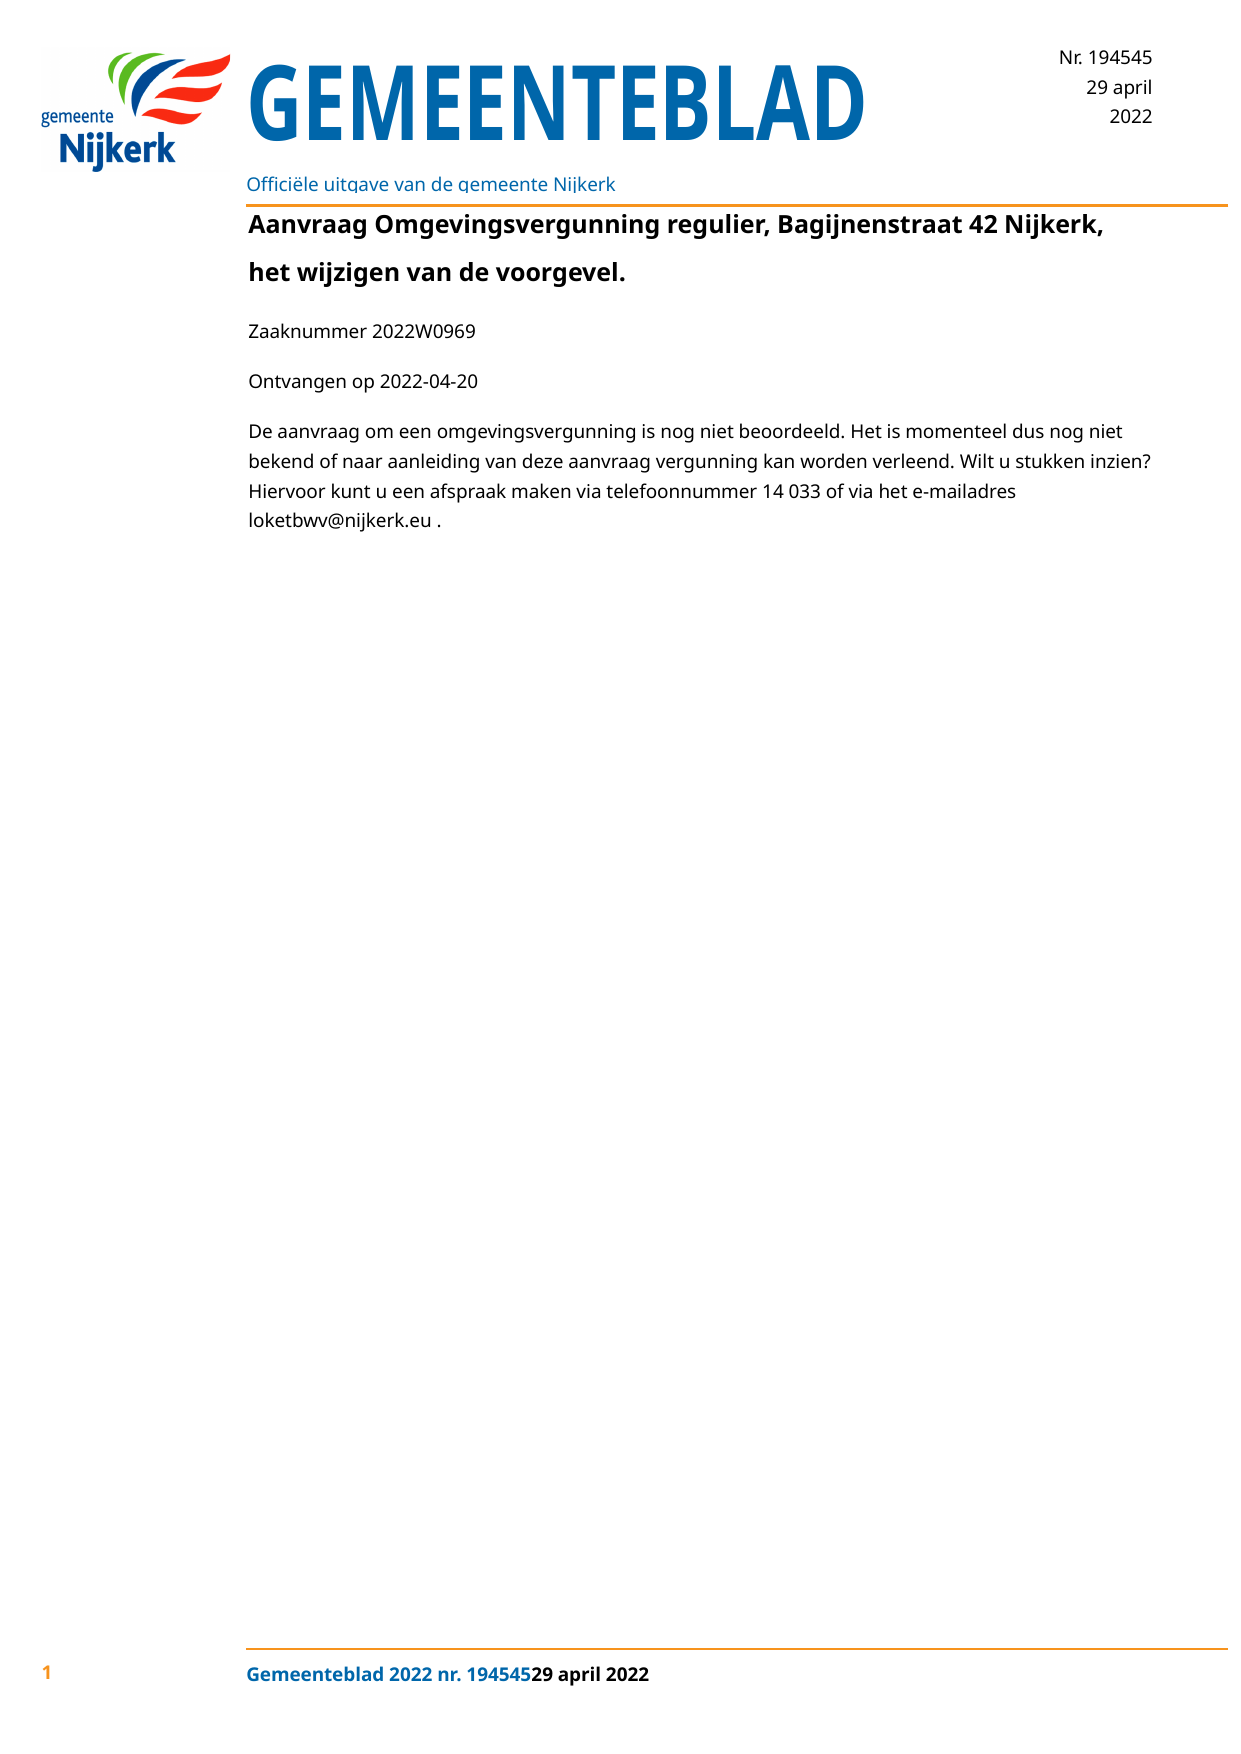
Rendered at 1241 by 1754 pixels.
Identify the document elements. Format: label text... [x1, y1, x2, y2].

text De aanvraag om een omgevingsvergunning is nog niet beoordeeld. Het is momenteel dus nog niet bekend of naar aanleiding van deze aanvraag vergunning kan worden verleend. Wilt u stukken inzien? Hiervoor kunt u een afspraak maken via telefoonnummer 14 033 of via het e-mailadres loketbwv@nijkerk.eu . [248, 419, 1152, 533]
text Ontvangen op 2022-04-20 [248, 368, 1152, 394]
picture [41, 47, 231, 172]
text Zaaknummer 2022W0969 [248, 318, 1152, 344]
text Aanvraag Omgevingsvergunning regulier, Bagijnenstraat 42 Nijkerk, het wijzigen van de voorgevel. [248, 207, 1152, 288]
